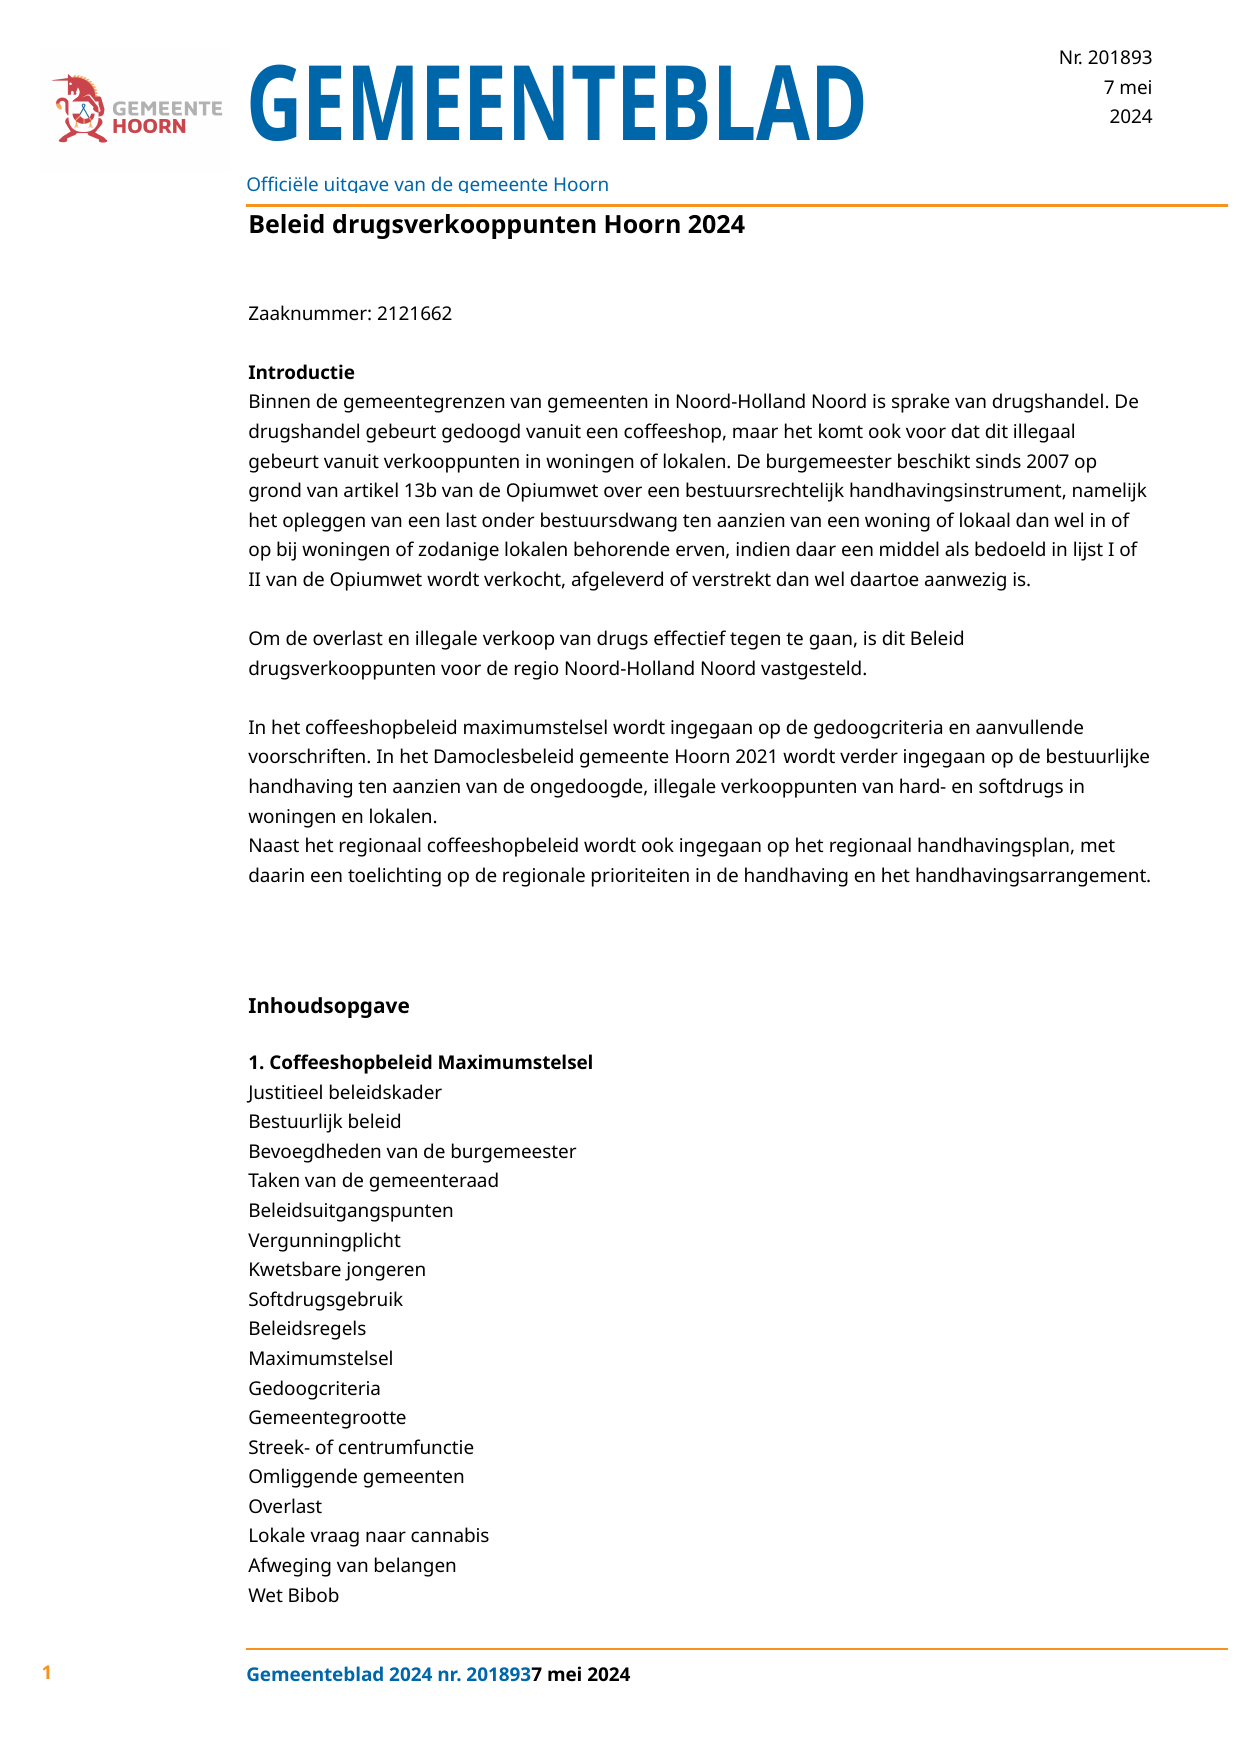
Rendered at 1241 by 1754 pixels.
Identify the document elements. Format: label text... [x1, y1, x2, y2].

text Inhoudsopgave [248, 991, 1152, 1020]
text Streek- of centrumfunctie [248, 1434, 1152, 1459]
text Maximumstelsel [248, 1345, 1152, 1371]
text Introductie [248, 359, 1152, 385]
text In het coffeeshopbeleid maximumstelsel wordt ingegaan op de gedoogcriteria en aanvullende voorschriften. In het Damoclesbeleid gemeente Hoorn 2021 wordt verder ingegaan op de bestuurlijke handhaving ten aanzien van de ongedoogde, illegale verkooppunten van hard- en softdrugs in woningen en lokalen. [248, 714, 1152, 828]
text Kwetsbare jongeren [248, 1256, 1152, 1282]
text Lokale vraag naar cannabis [248, 1523, 1152, 1548]
text Naast het regionaal coffeeshopbeleid wordt ook ingegaan op het regionaal handhavingsplan, met daarin een toelichting op de regionale prioriteiten in de handhaving en het handhavingsarrangement. [248, 832, 1152, 888]
text Justitieel beleidskader [248, 1079, 1152, 1104]
text Gemeentegrootte [248, 1404, 1152, 1430]
text Beleidsuitgangspunten [248, 1197, 1152, 1223]
text Overlast [248, 1493, 1152, 1519]
text Softdrugsgebruik [248, 1286, 1152, 1312]
picture [41, 47, 231, 172]
text Wet Bibob [248, 1582, 1152, 1607]
text Afweging van belangen [248, 1552, 1152, 1578]
text Beleidsregels [248, 1316, 1152, 1341]
text Bevoegdheden van de burgemeester [248, 1138, 1152, 1164]
text Gedoogcriteria [248, 1375, 1152, 1400]
text 1. Coffeeshopbeleid Maximumstelsel [248, 1049, 1152, 1075]
text Omliggende gemeenten [248, 1463, 1152, 1489]
text Zaaknummer: 2121662 [248, 300, 1152, 326]
text Vergunningplicht [248, 1227, 1152, 1252]
text Binnen de gemeentegrenzen van gemeenten in Noord-Holland Noord is sprake van drugshandel. De drugshandel gebeurt gedoogd vanuit een coffeeshop, maar het komt ook voor dat dit illegaal gebeurt vanuit verkooppunten in woningen of lokalen. De burgemeester beschikt sinds 2007 op grond van artikel 13b van de Opiumwet over een bestuursrechtelijk handhavingsinstrument, namelijk het opleggen van een last onder bestuursdwang ten aanzien van een woning of lokaal dan wel in of op bij woningen of zodanige lokalen behorende erven, indien daar een middel als bedoeld in lijst I of II van de Opiumwet wordt verkocht, afgeleverd of verstrekt dan wel daartoe aanwezig is. [248, 389, 1152, 592]
text Bestuurlijk beleid [248, 1108, 1152, 1134]
text Om de overlast en illegale verkoop van drugs effectief tegen te gaan, is dit Beleid drugsverkooppunten voor de regio Noord-Holland Noord vastgesteld. [248, 625, 1152, 681]
text Beleid drugsverkooppunten Hoorn 2024 [248, 207, 1152, 241]
text Taken van de gemeenteraad [248, 1168, 1152, 1193]
